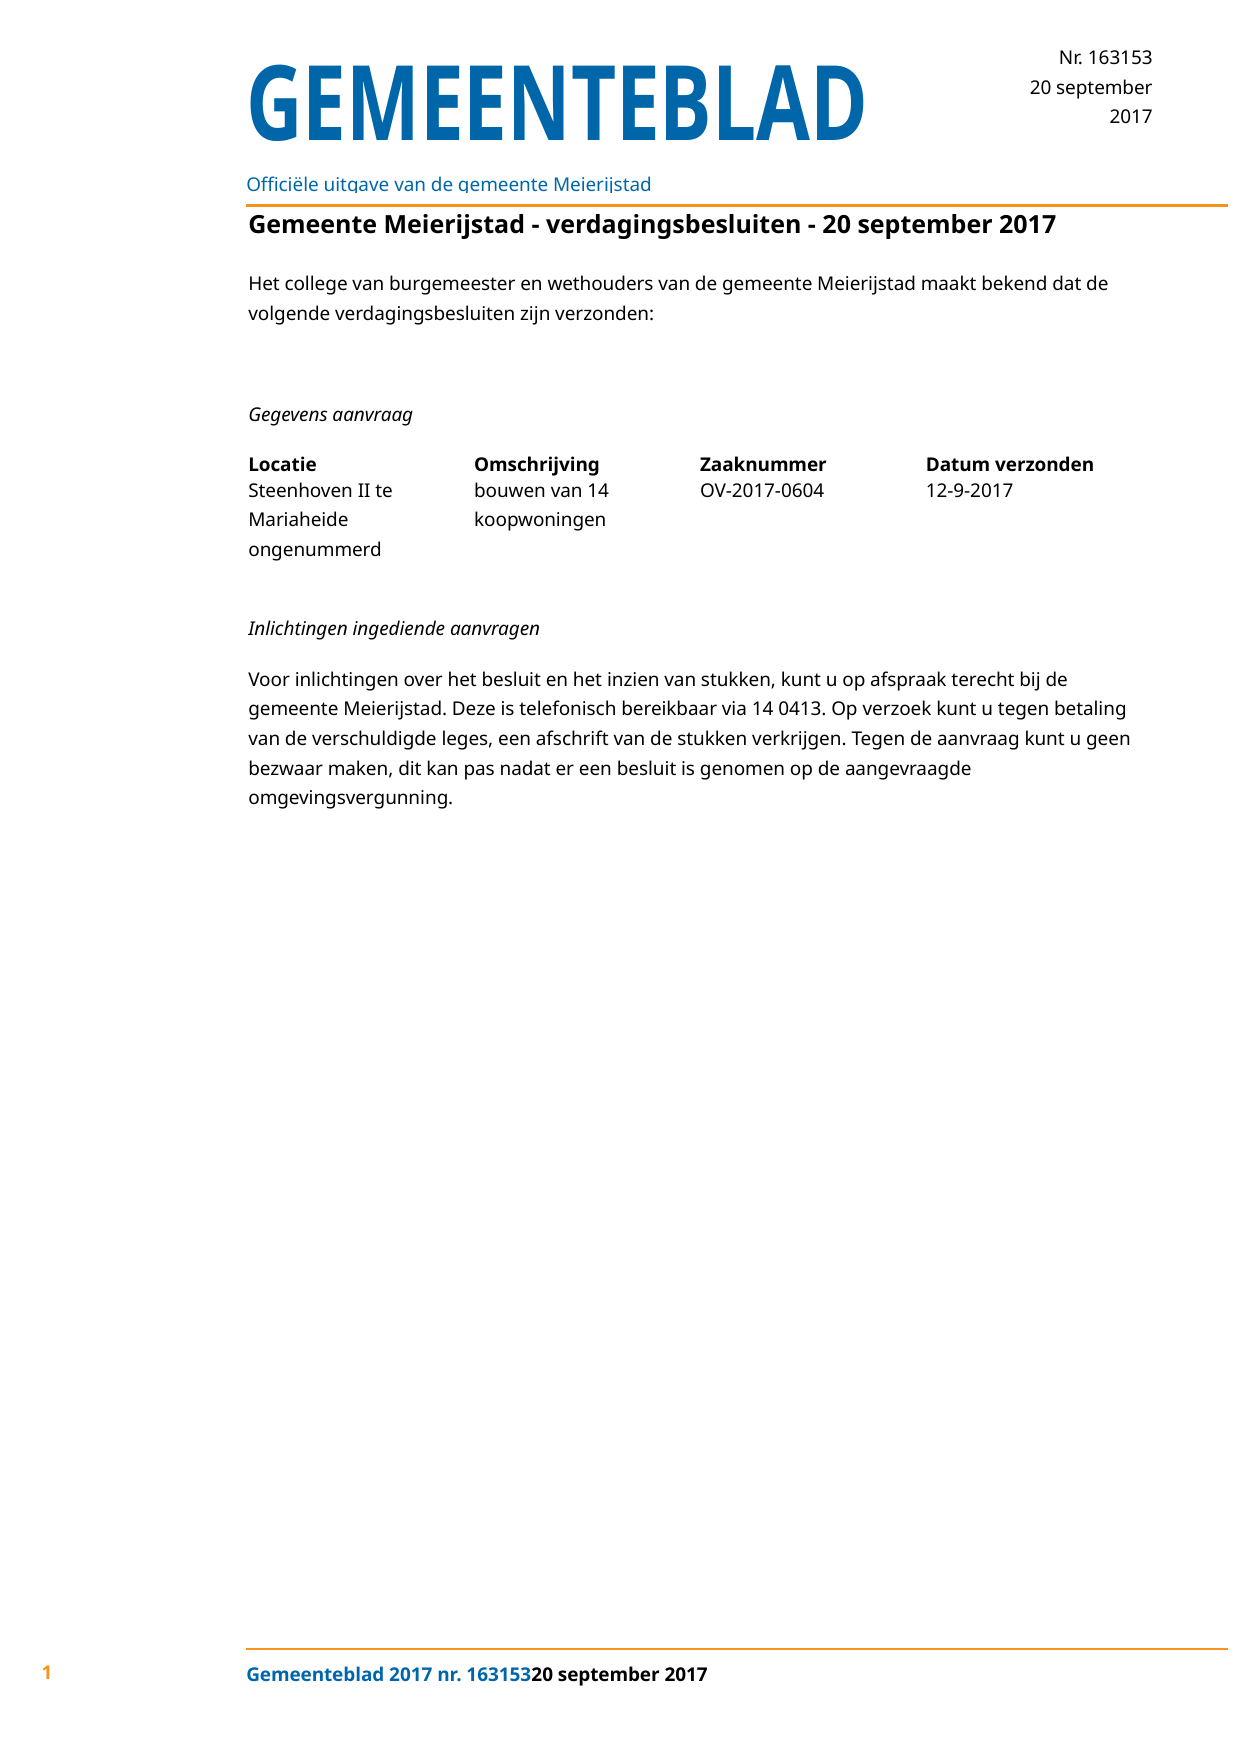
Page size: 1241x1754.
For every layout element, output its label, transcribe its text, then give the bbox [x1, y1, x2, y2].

table_header Locatie [248, 451, 474, 477]
table_cell 12-9-2017 [926, 477, 1152, 562]
picture [41, 47, 231, 172]
text Inlichtingen ingediende aanvragen [248, 616, 1152, 641]
table_header Datum verzonden [926, 451, 1152, 477]
table_cell OV-2017-0604 [700, 477, 926, 562]
text Voor inlichtingen over het besluit en het inzien van stukken, kunt u op afspraak terecht bij de gemeente Meierijstad. Deze is telefonisch bereikbaar via 14 0413. Op verzoek kunt u tegen betaling van de verschuldigde leges, een afschrift van de stukken verkrijgen. Tegen de aanvraag kunt u geen bezwaar maken, dit kan pas nadat er een besluit is genomen op de aangevraagde omgevingsvergunning. [248, 666, 1152, 810]
table_header Zaaknummer [700, 451, 926, 477]
table_cell bouwen van 14 koopwoningen [474, 477, 700, 562]
text Het college van burgemeester en wethouders van de gemeente Meierijstad maakt bekend dat de volgende verdagingsbesluiten zijn verzonden: [248, 270, 1152, 326]
table_cell Steenhoven II te Mariaheide ongenummerd [248, 477, 474, 562]
text Gemeente Meierijstad - verdagingsbesluiten - 20 september 2017 [248, 207, 1152, 241]
table_header Omschrijving [474, 451, 700, 477]
text Gegevens aanvraag [248, 401, 1152, 426]
